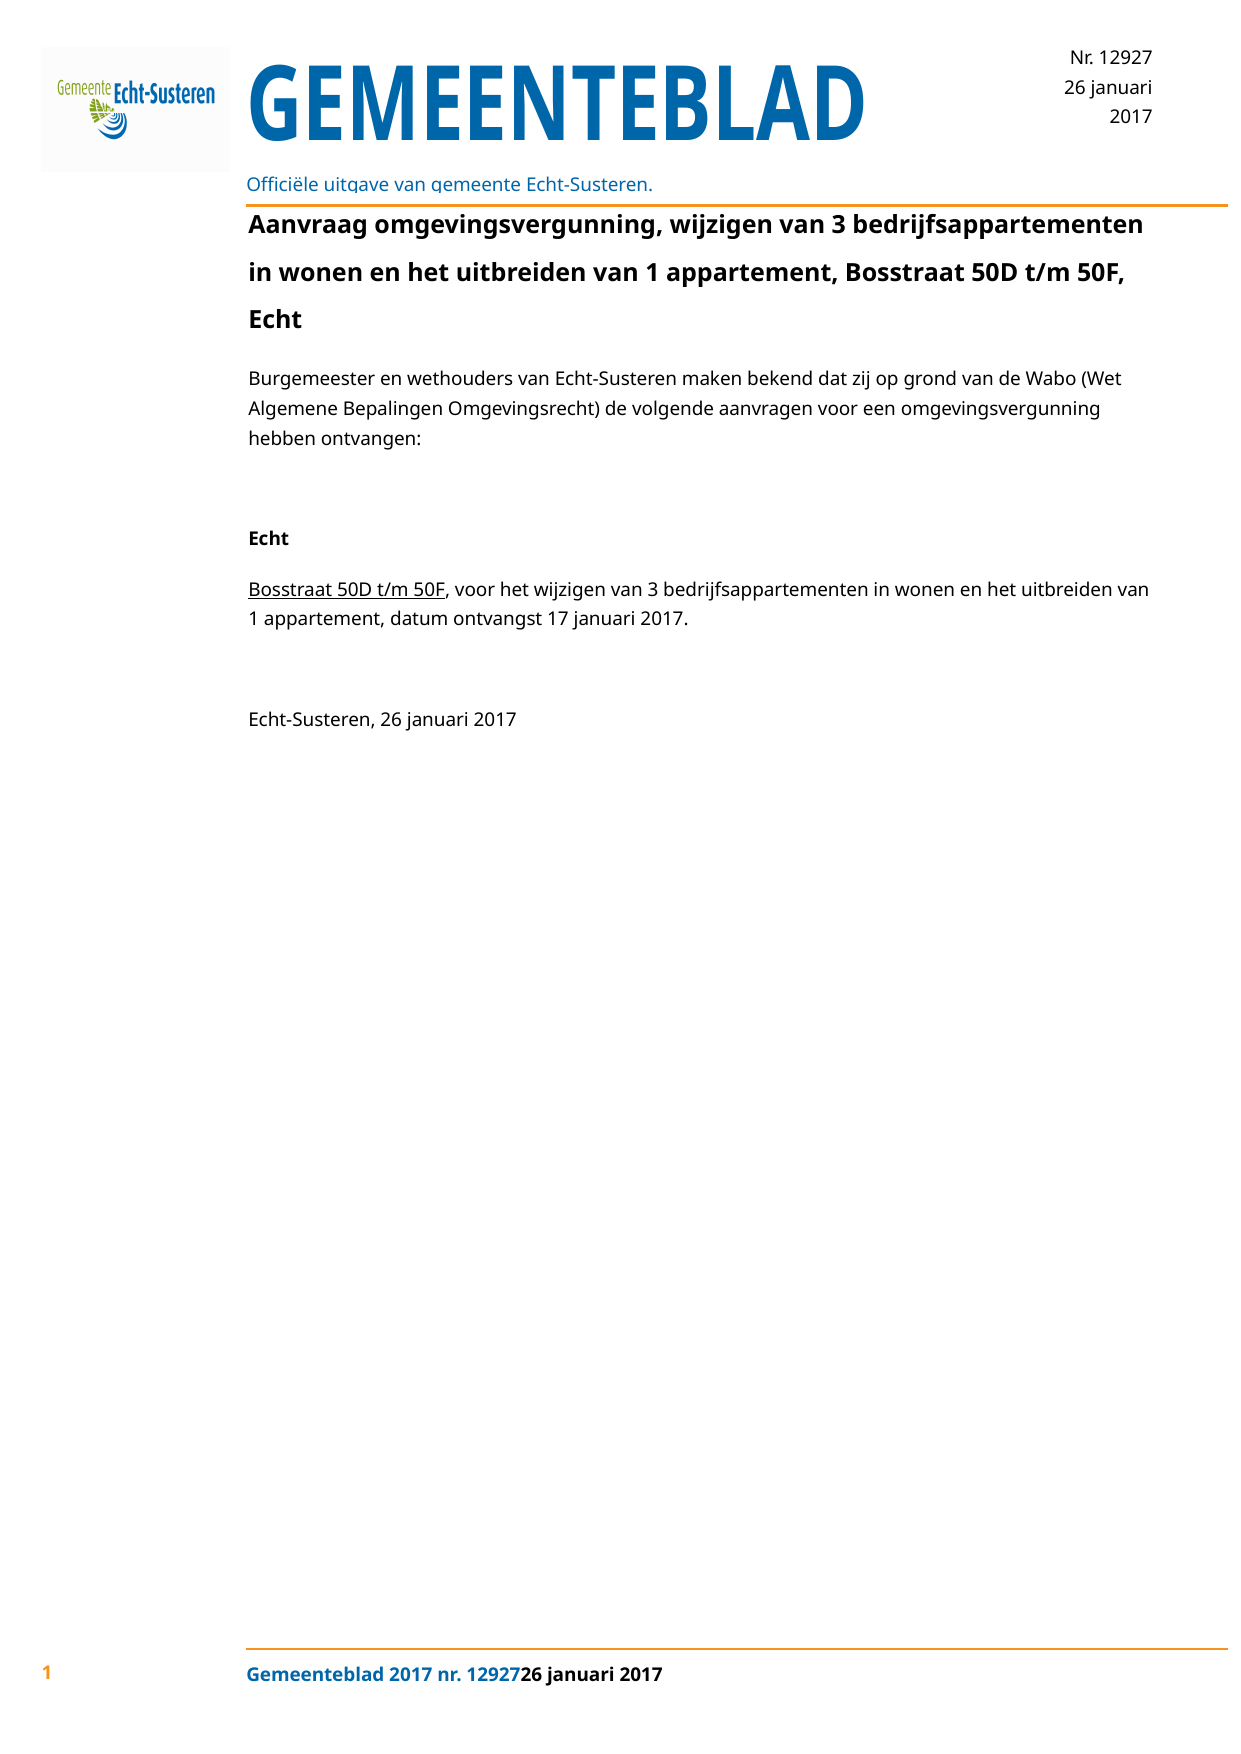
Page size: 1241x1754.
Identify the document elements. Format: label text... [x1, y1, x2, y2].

text Bosstraat 50D t/m 50F, voor het wijzigen van 3 bedrijfsappartementen in wonen en het uitbreiden van 1 appartement, datum ontvangst 17 januari 2017. [248, 576, 1152, 631]
text Echt [248, 526, 1152, 551]
picture [41, 47, 231, 172]
text Burgemeester en wethouders van Echt-Susteren maken bekend dat zij op grond van de Wabo (Wet Algemene Bepalingen Omgevingsrecht) de volgende aanvragen voor een omgevingsvergunning hebben ontvangen: [248, 366, 1152, 450]
text Aanvraag omgevingsvergunning, wijzigen van 3 bedrijfsappartementen in wonen en het uitbreiden van 1 appartement, Bosstraat 50D t/m 50F, Echt [248, 207, 1152, 336]
text Echt-Susteren, 26 januari 2017 [248, 706, 1152, 732]
